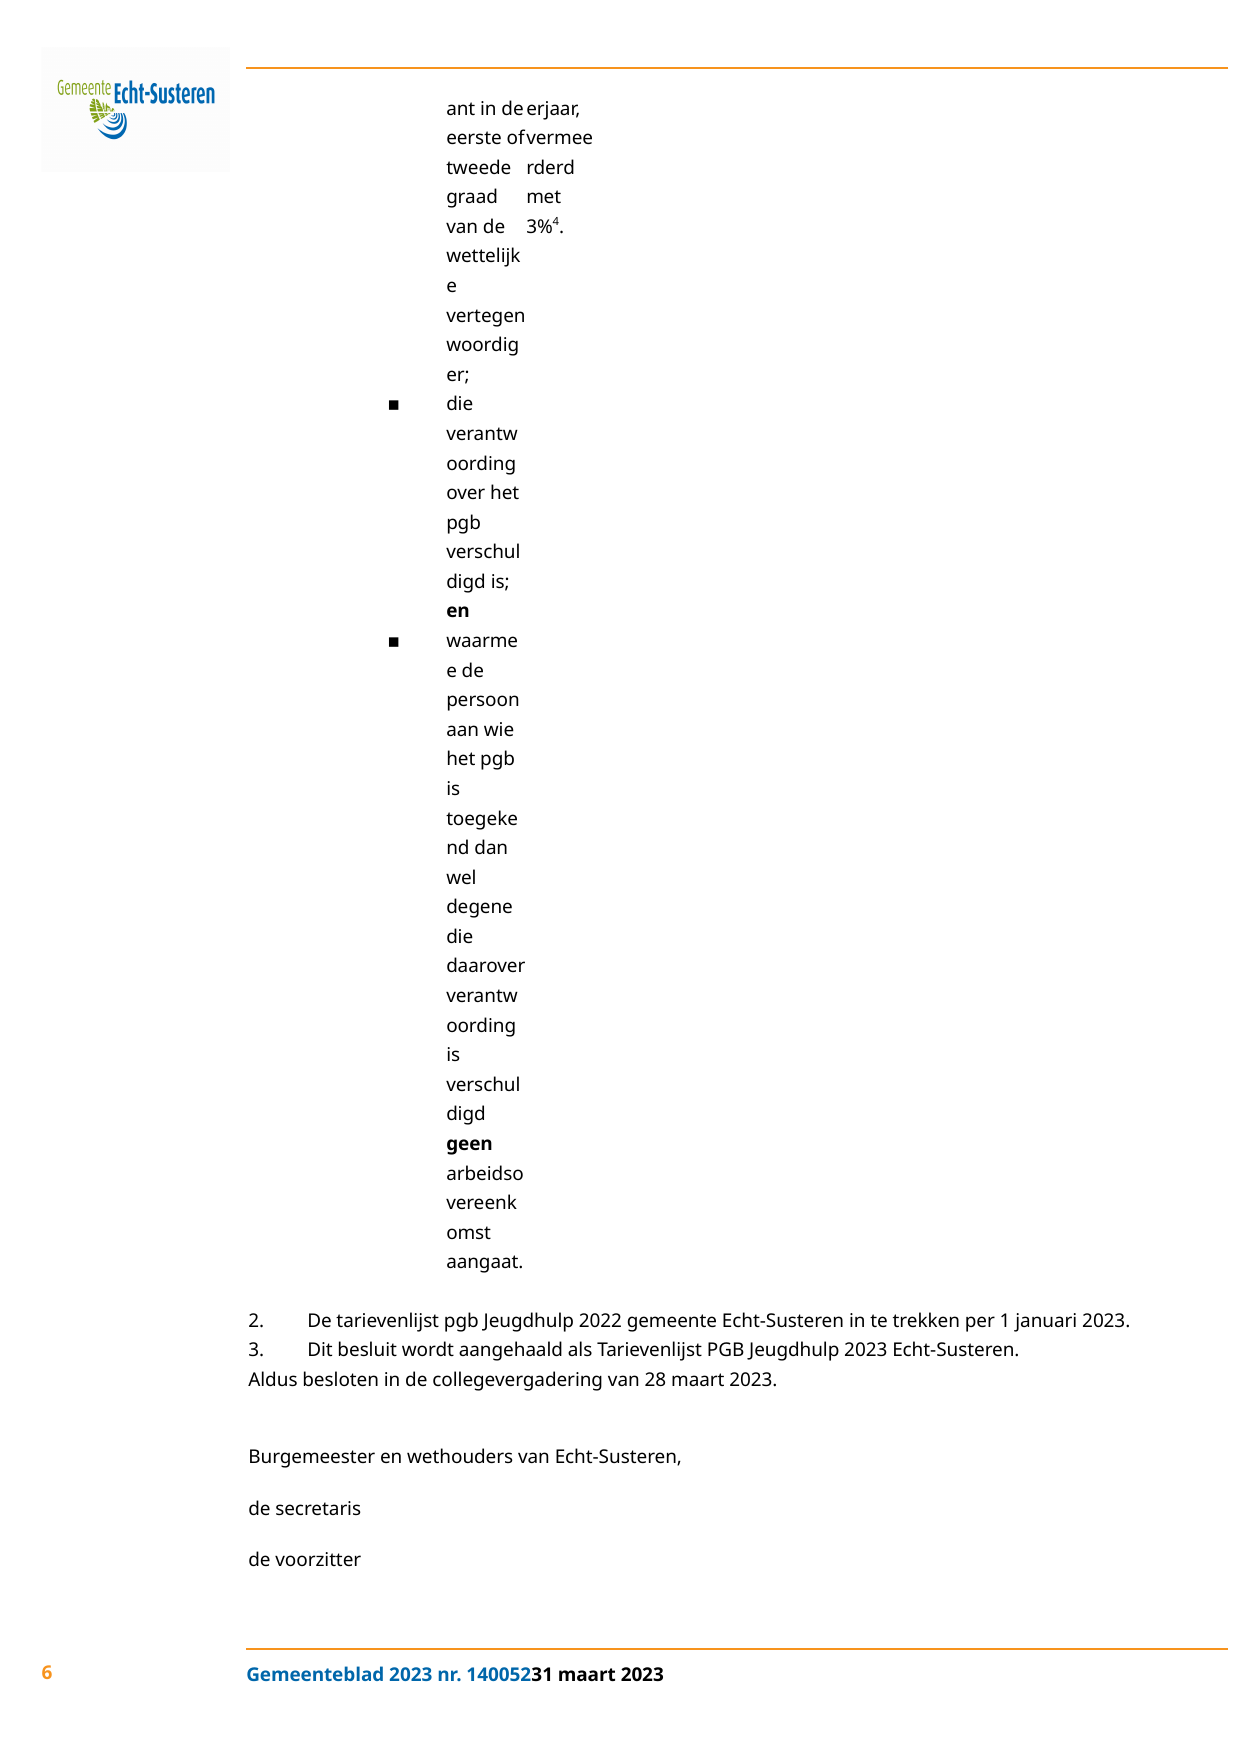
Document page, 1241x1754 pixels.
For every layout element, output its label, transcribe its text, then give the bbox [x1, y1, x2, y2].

table_cell [248, 95, 317, 1274]
list Dit besluit wordt aangehaald als Tarievenlijst PGB Jeugdhulp 2023 Echt-Susteren. [248, 1337, 1152, 1362]
text Burgemeester en wethouders van Echt-Susteren, [248, 1443, 1152, 1469]
text de secretaris [248, 1495, 1152, 1521]
table_cell [1013, 95, 1082, 1274]
table_cell [804, 95, 873, 1274]
table_cell [874, 95, 943, 1274]
table_cell [943, 95, 1013, 1274]
table_cell [318, 95, 387, 1274]
table_cell erjaar, vermeerderd met 3%4. [526, 95, 596, 1274]
table_cell [665, 95, 734, 1274]
table_cell [735, 95, 804, 1274]
text Aldus besloten in de collegevergadering van 28 maart 2023. [248, 1366, 1152, 1392]
list De tarievenlijst pgb Jeugdhulp 2022 gemeente Echt-Susteren in te trekken per 1 januari 2023. [248, 1307, 1152, 1333]
text de voorzitter [248, 1546, 1152, 1572]
table_cell [596, 95, 665, 1274]
table_cell ant in de eerste of tweede graad van de wettelijke vertegenwoordiger; die verantwoording over het pgb verschuldigd is; en waarmee de persoon aan wie het pgb is toegekend dan wel degene die daarover verantwoording is verschuldigd geen arbeidsovereenkomst aangaat. [387, 95, 526, 1274]
table_cell [1082, 95, 1152, 1274]
picture [41, 47, 231, 172]
